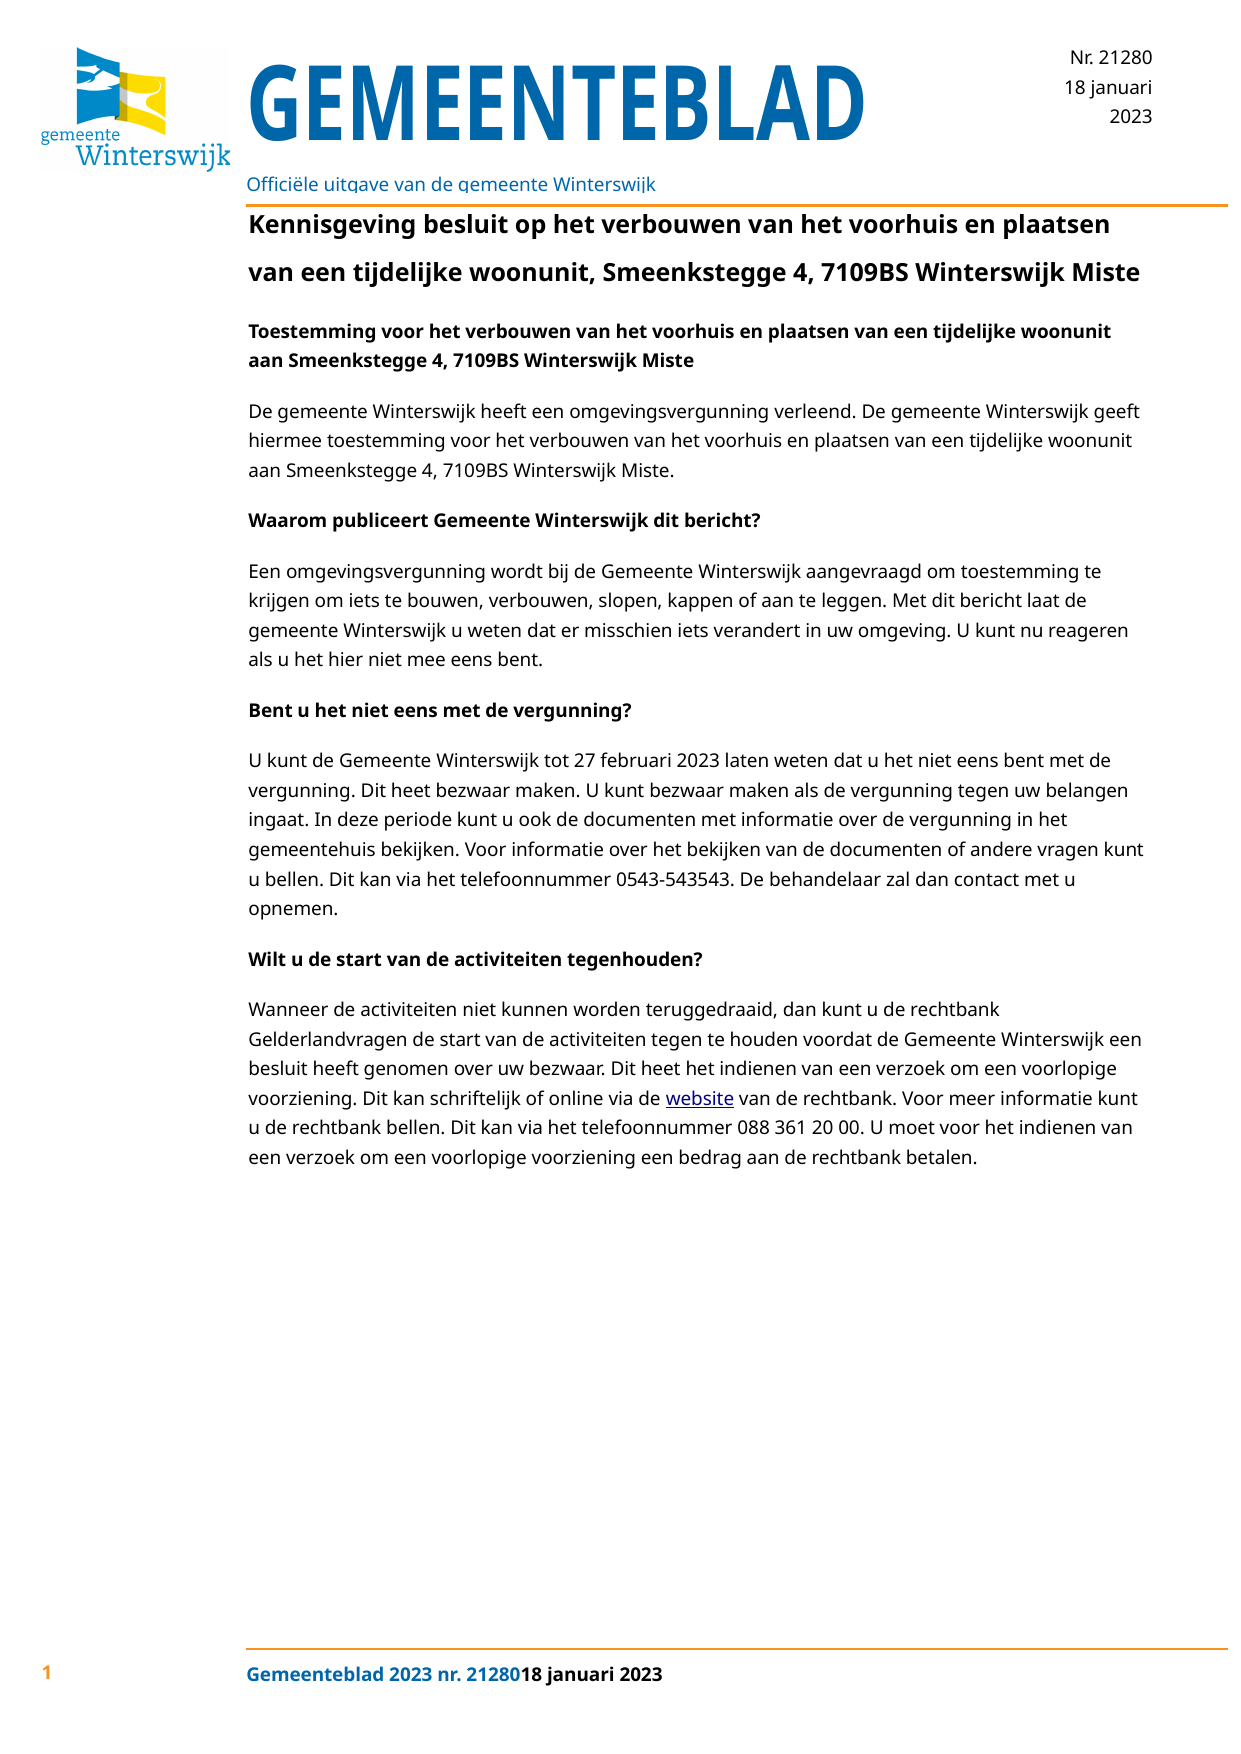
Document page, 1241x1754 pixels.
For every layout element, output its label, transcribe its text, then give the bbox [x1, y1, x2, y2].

picture [41, 47, 231, 172]
text Een omgevingsvergunning wordt bij de Gemeente Winterswijk aangevraagd om toestemming te krijgen om iets te bouwen, verbouwen, slopen, kappen of aan te leggen. Met dit bericht laat de gemeente Winterswijk u weten dat er misschien iets verandert in uw omgeving. U kunt nu reageren als u het hier niet mee eens bent. [248, 558, 1152, 672]
text Wilt u de start van de activiteiten tegenhouden? [248, 946, 1152, 972]
text Wanneer de activiteiten niet kunnen worden teruggedraaid, dan kunt u de rechtbank Gelderlandvragen de start van de activiteiten tegen te houden voordat de Gemeente Winterswijk een besluit heeft genomen over uw bezwaar. Dit heet het indienen van een verzoek om een voorlopige voorziening. Dit kan schriftelijk of online via de website van de rechtbank. Voor meer informatie kunt u de rechtbank bellen. Dit kan via het telefoonnummer 088 361 20 00. U moet voor het indienen van een verzoek om een voorlopige voorziening een bedrag aan de rechtbank betalen. [248, 996, 1152, 1170]
text Toestemming voor het verbouwen van het voorhuis en plaatsen van een tijdelijke woonunit aan Smeenkstegge 4, 7109BS Winterswijk Miste [248, 318, 1152, 373]
text U kunt de Gemeente Winterswijk tot 27 februari 2023 laten weten dat u het niet eens bent met de vergunning. Dit heet bezwaar maken. U kunt bezwaar maken als de vergunning tegen uw belangen ingaat. In deze periode kunt u ook de documenten met informatie over de vergunning in het gemeentehuis bekijken. Voor informatie over het bekijken van de documenten of andere vragen kunt u bellen. Dit kan via het telefoonnummer 0543-543543. De behandelaar zal dan contact met u opnemen. [248, 747, 1152, 921]
text Waarom publiceert Gemeente Winterswijk dit bericht? [248, 507, 1152, 533]
text Bent u het niet eens met de vergunning? [248, 697, 1152, 723]
text De gemeente Winterswijk heeft een omgevingsvergunning verleend. De gemeente Winterswijk geeft hiermee toestemming voor het verbouwen van het voorhuis en plaatsen van een tijdelijke woonunit aan Smeenkstegge 4, 7109BS Winterswijk Miste. [248, 398, 1152, 483]
text Kennisgeving besluit op het verbouwen van het voorhuis en plaatsen van een tijdelijke woonunit, Smeenkstegge 4, 7109BS Winterswijk Miste [248, 207, 1152, 288]
picture [225, 153, 231, 162]
